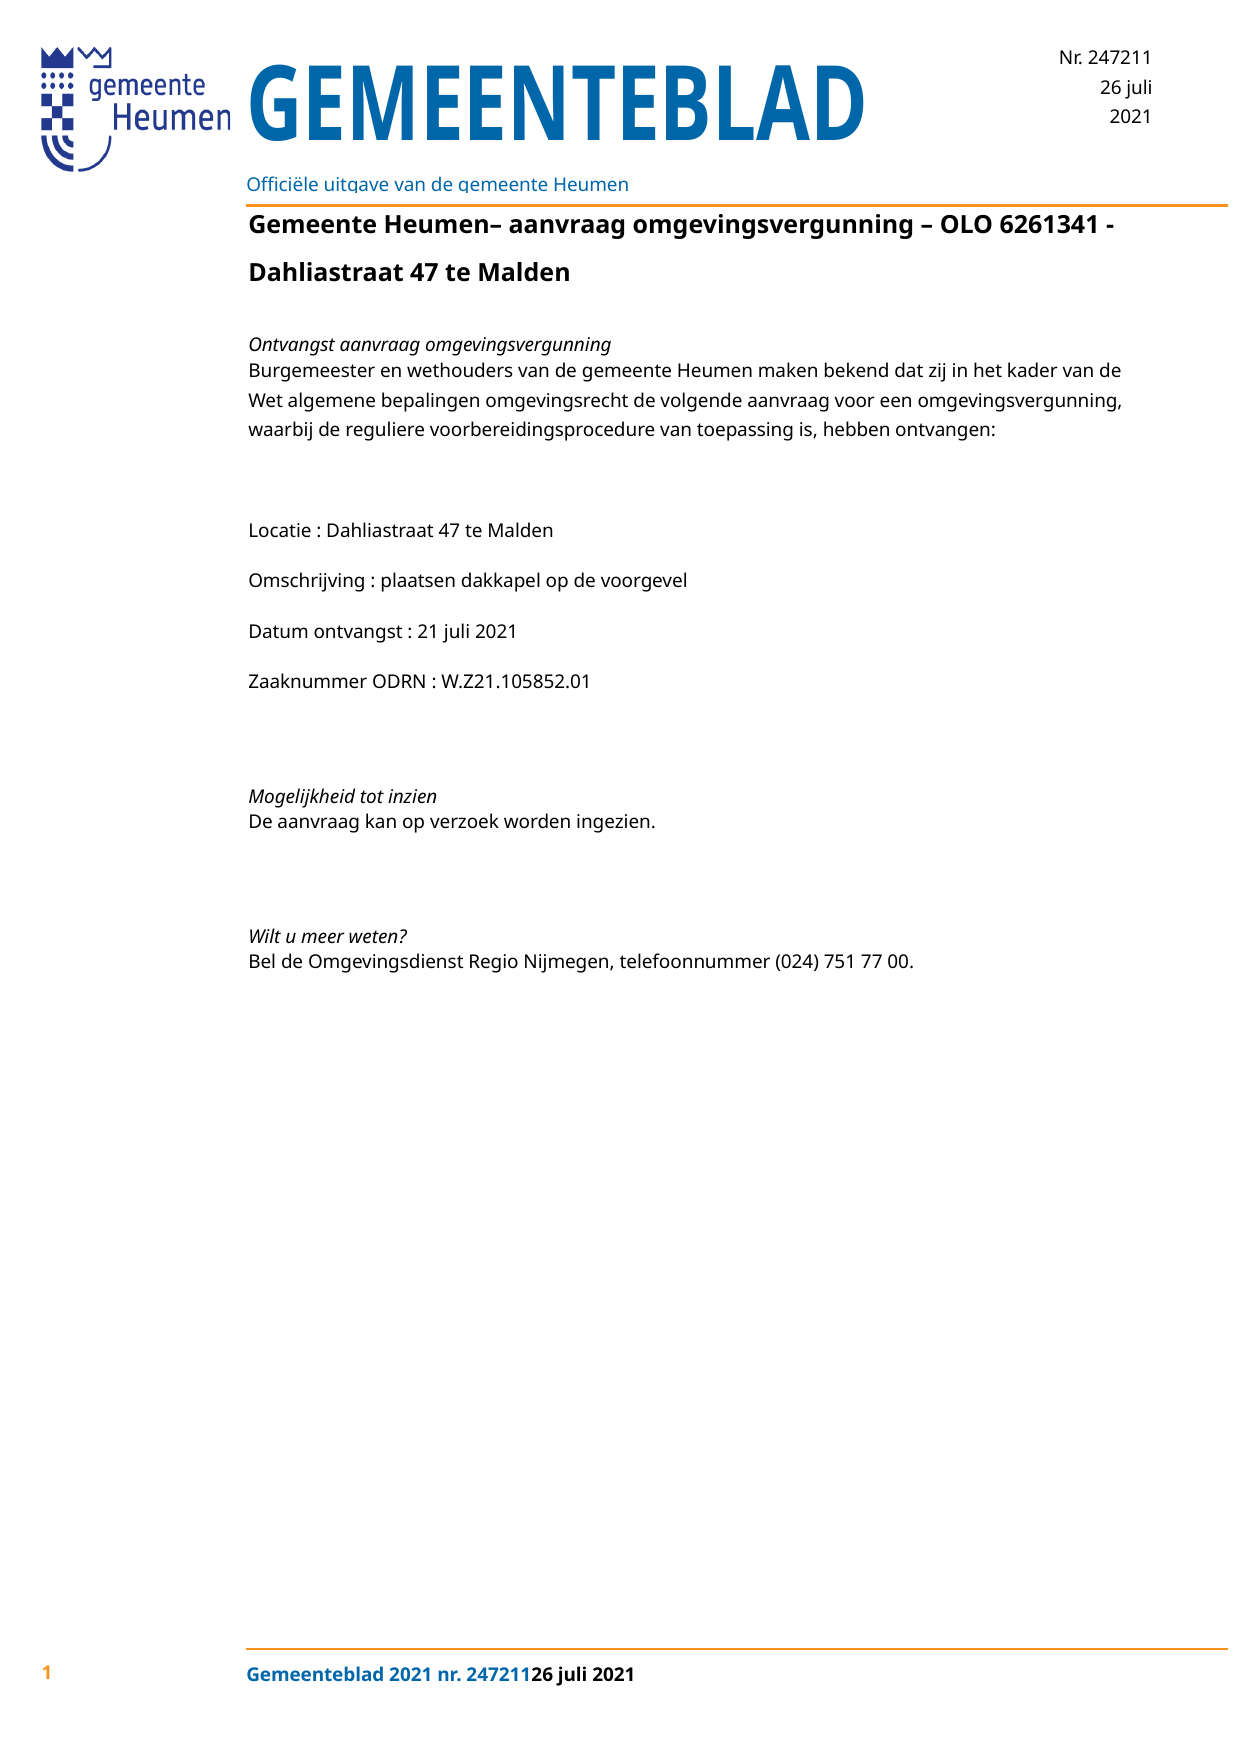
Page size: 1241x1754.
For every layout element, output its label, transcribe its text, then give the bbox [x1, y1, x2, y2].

text Omschrijving : plaatsen dakkapel op de voorgevel [248, 568, 1152, 593]
picture [41, 47, 231, 172]
text Ontvangst aanvraag omgevingsvergunning [248, 331, 1152, 357]
text Zaaknummer ODRN : W.Z21.105852.01 [248, 668, 1152, 694]
text Wilt u meer weten? [248, 923, 1152, 949]
text Mogelijkheid tot inzien [248, 783, 1152, 808]
text Datum ontvangst : 21 juli 2021 [248, 618, 1152, 644]
text Burgemeester en wethouders van de gemeente Heumen maken bekend dat zij in het kader van de Wet algemene bepalingen omgevingsrecht de volgende aanvraag voor een omgevingsvergunning, waarbij de reguliere voorbereidingsprocedure van toepassing is, hebben ontvangen: [248, 357, 1152, 442]
text Bel de Omgevingsdienst Regio Nijmegen, telefoonnummer (024) 751 77 00. [248, 949, 1152, 974]
text De aanvraag kan op verzoek worden ingezien. [248, 808, 1152, 834]
text Gemeente Heumen– aanvraag omgevingsvergunning – OLO 6261341 - Dahliastraat 47 te Malden [248, 207, 1152, 288]
text Locatie : Dahliastraat 47 te Malden [248, 517, 1152, 543]
